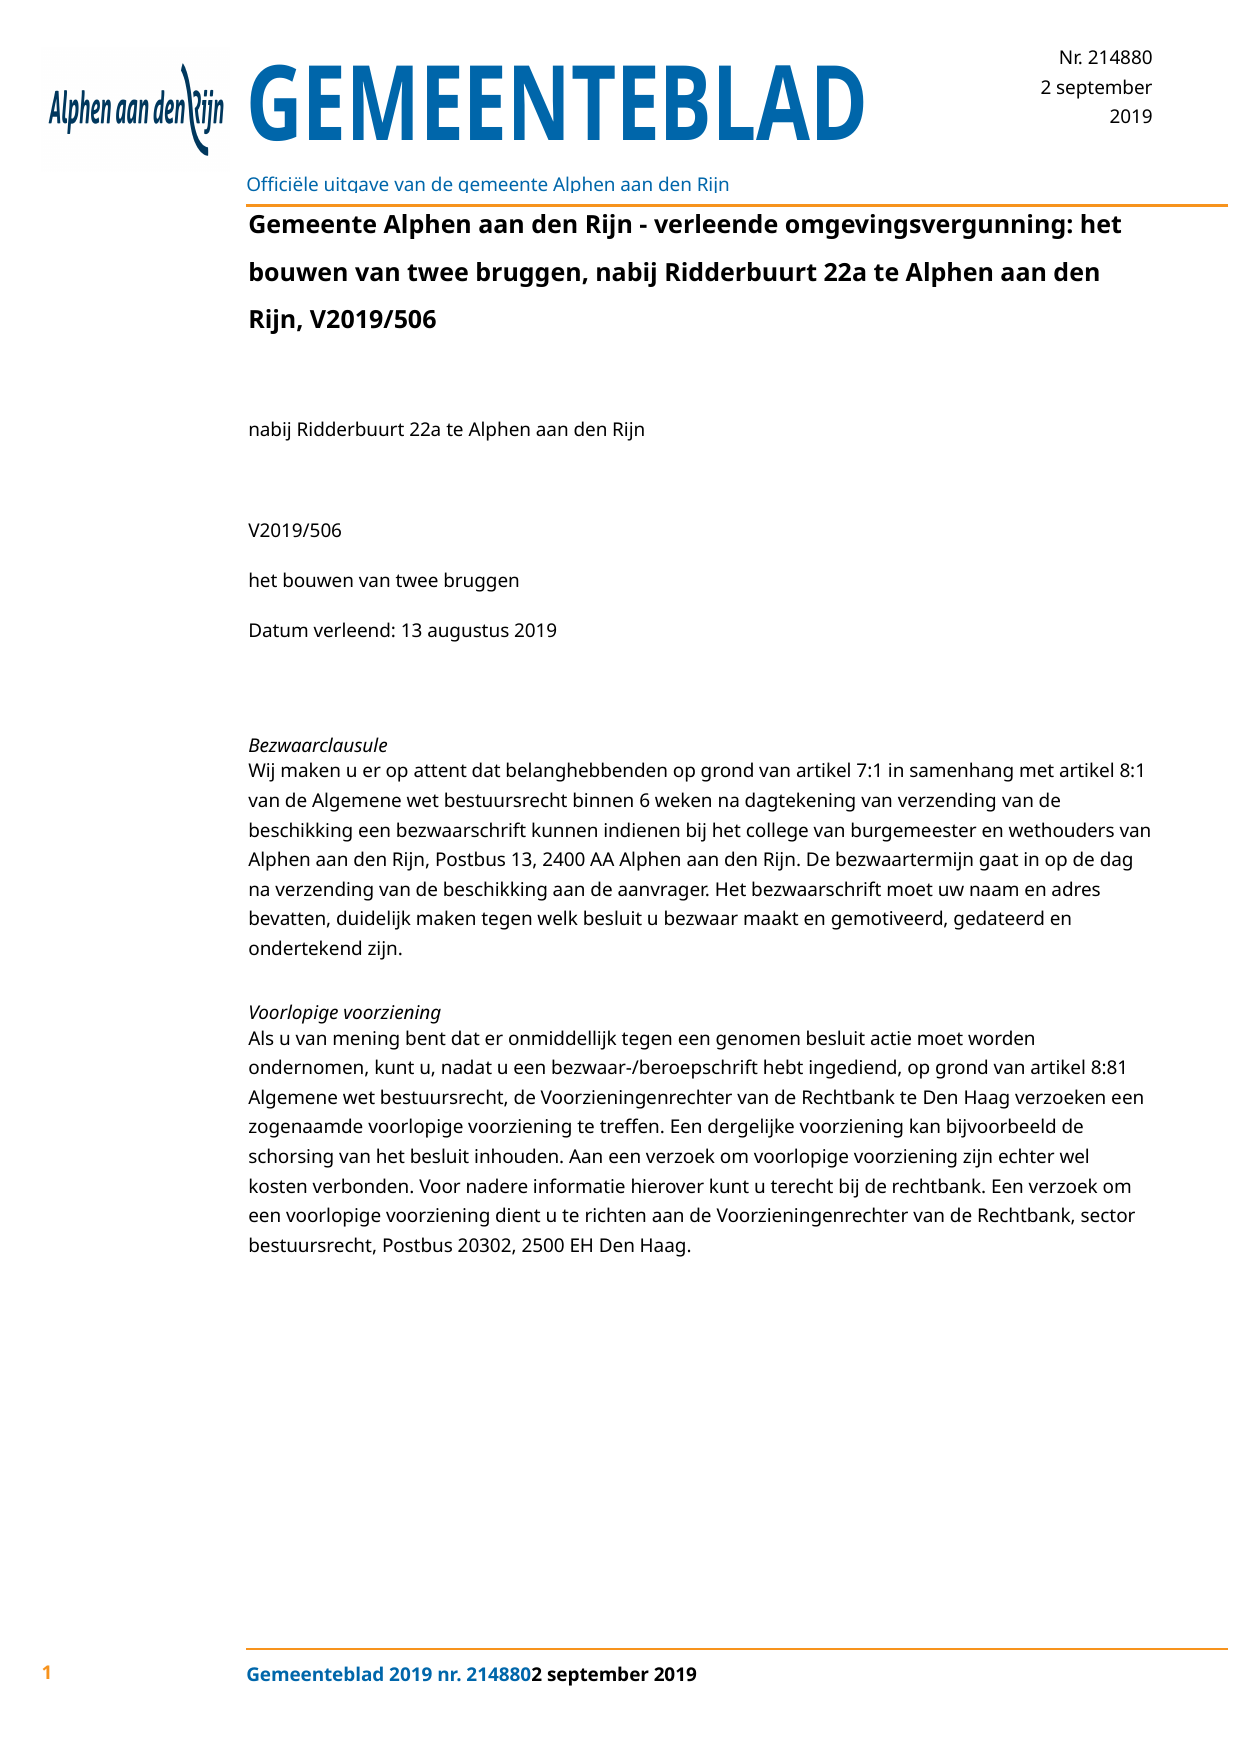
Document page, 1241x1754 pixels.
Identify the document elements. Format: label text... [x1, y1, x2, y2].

text Datum verleend: 13 augustus 2019 [248, 618, 1152, 643]
text Bezwaarclausule [248, 732, 1152, 758]
picture [41, 47, 231, 172]
text Als u van mening bent dat er onmiddellijk tegen een genomen besluit actie moet worden ondernomen, kunt u, nadat u een bezwaar-/beroepschrift hebt ingediend, op grond van artikel 8:81 Algemene wet bestuursrecht, de Voorzieningenrechter van de Rechtbank te Den Haag verzoeken een zogenaamde voorlopige voorziening te treffen. Een dergelijke voorziening kan bijvoorbeeld de schorsing van het besluit inhouden. Aan een verzoek om voorlopige voorziening zijn echter wel kosten verbonden. Voor nadere informatie hierover kunt u terecht bij de rechtbank. Een verzoek om een voorlopige voorziening dient u te richten aan de Voorzieningenrechter van de Rechtbank, sector bestuursrecht, Postbus 20302, 2500 EH Den Haag. [248, 1025, 1152, 1258]
text nabij Ridderbuurt 22a te Alphen aan den Rijn [248, 416, 1152, 442]
text Gemeente Alphen aan den Rijn - verleende omgevingsvergunning: het bouwen van twee bruggen, nabij Ridderbuurt 22a te Alphen aan den Rijn, V2019/506 [248, 207, 1152, 336]
text het bouwen van twee bruggen [248, 567, 1152, 593]
text Wij maken u er op attent dat belanghebbenden op grond van artikel 7:1 in samenhang met artikel 8:1 van de Algemene wet bestuursrecht binnen 6 weken na dagtekening van verzending van de beschikking een bezwaarschrift kunnen indienen bij het college van burgemeester en wethouders van Alphen aan den Rijn, Postbus 13, 2400 AA Alphen aan den Rijn. De bezwaartermijn gaat in op de dag na verzending van de beschikking aan de aanvrager. Het bezwaarschrift moet uw naam en adres bevatten, duidelijk maken tegen welk besluit u bezwaar maakt en gemotiveerd, gedateerd en ondertekend zijn. [248, 758, 1152, 961]
text Voorlopige voorziening [248, 999, 1152, 1025]
text V2019/506 [248, 517, 1152, 542]
